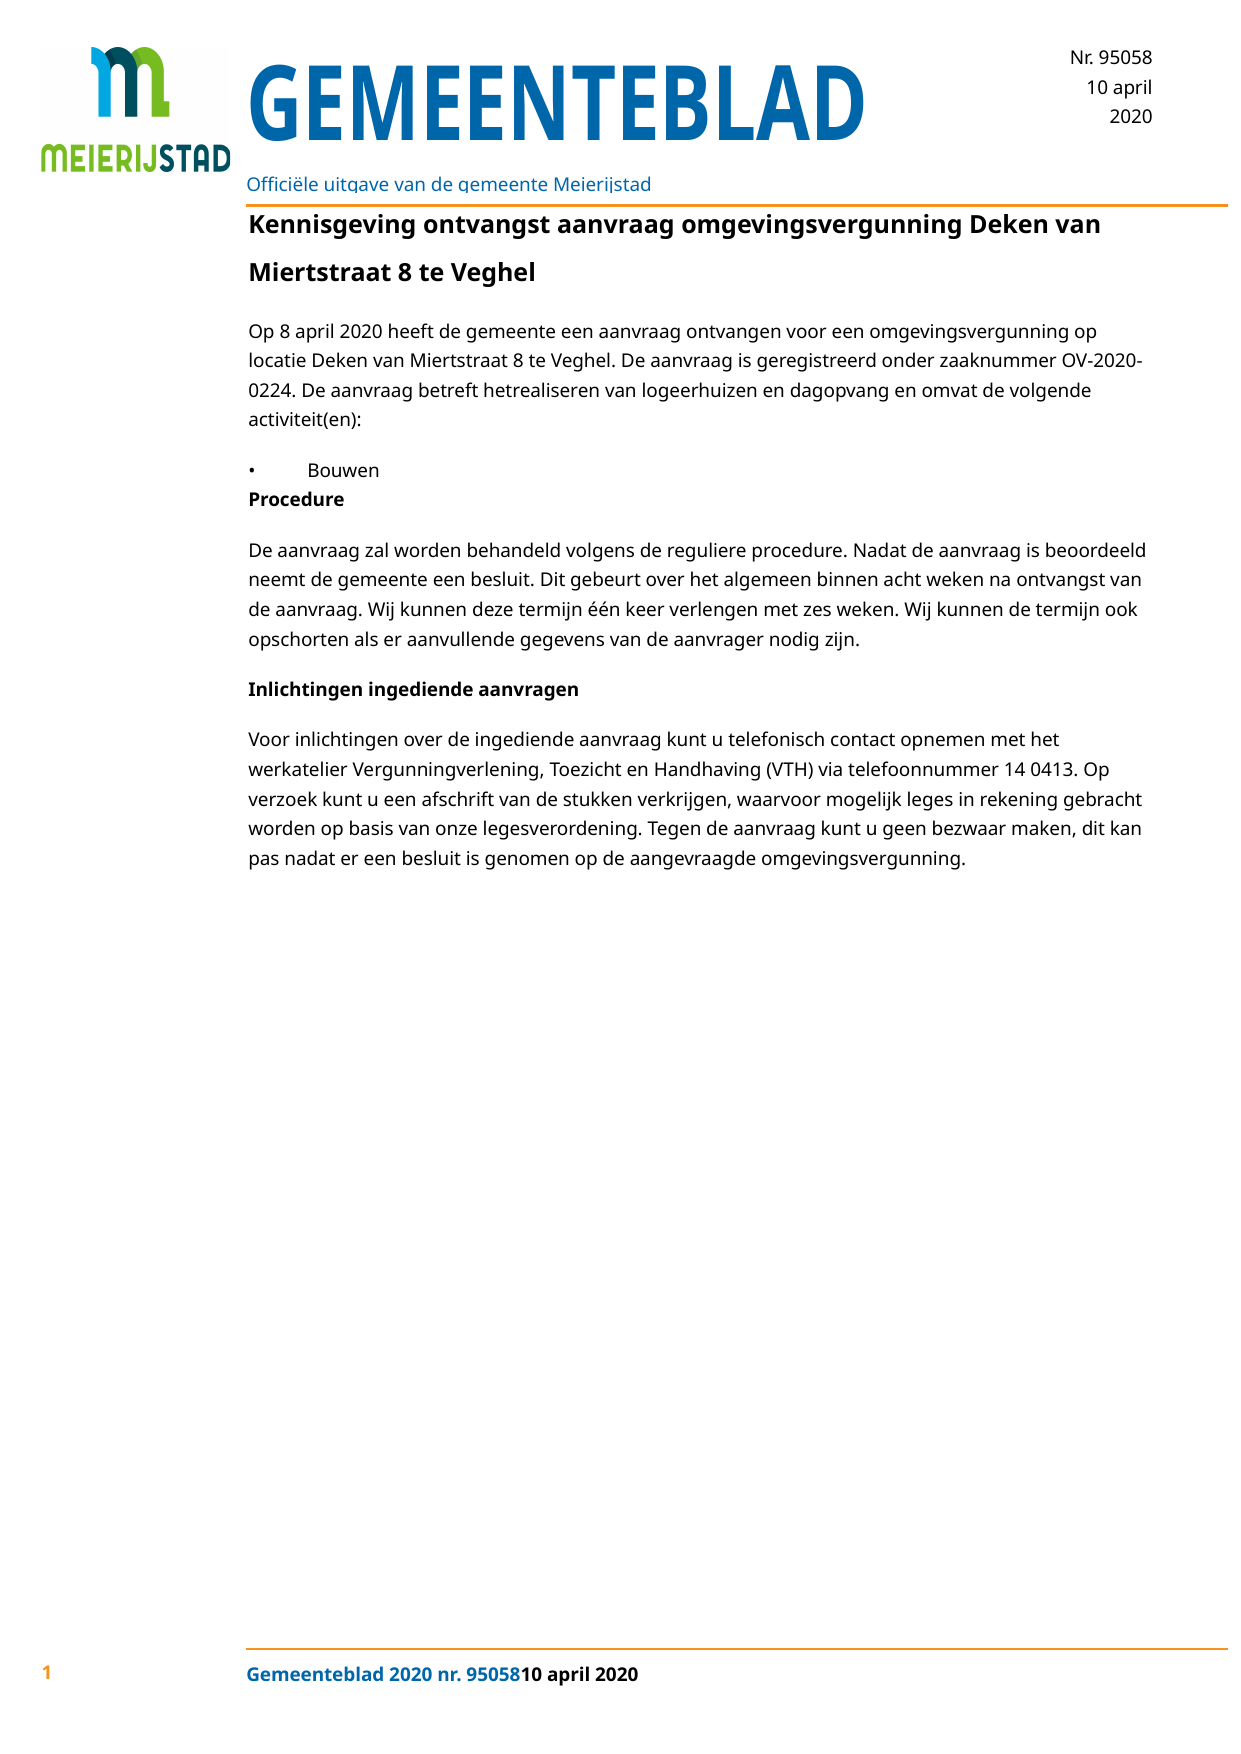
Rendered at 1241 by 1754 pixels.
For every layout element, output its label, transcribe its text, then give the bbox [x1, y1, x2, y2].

text De aanvraag zal worden behandeld volgens de reguliere procedure. Nadat de aanvraag is beoordeeld neemt de gemeente een besluit. Dit gebeurt over het algemeen binnen acht weken na ontvangst van de aanvraag. Wij kunnen deze termijn één keer verlengen met zes weken. Wij kunnen de termijn ook opschorten als er aanvullende gegevens van de aanvrager nodig zijn. [248, 537, 1152, 652]
picture [41, 47, 231, 172]
text Inlichtingen ingediende aanvragen [248, 676, 1152, 702]
list Bouwen [248, 457, 1152, 483]
text Procedure [248, 487, 1152, 512]
text Voor inlichtingen over de ingediende aanvraag kunt u telefonisch contact opnemen met het werkatelier Vergunningverlening, Toezicht en Handhaving (VTH) via telefoonnummer 14 0413. Op verzoek kunt u een afschrift van de stukken verkrijgen, waarvoor mogelijk leges in rekening gebracht worden op basis van onze legesverordening. Tegen de aanvraag kunt u geen bezwaar maken, dit kan pas nadat er een besluit is genomen op de aangevraagde omgevingsvergunning. [248, 727, 1152, 871]
text Op 8 april 2020 heeft de gemeente een aanvraag ontvangen voor een omgevingsvergunning op locatie Deken van Miertstraat 8 te Veghel. De aanvraag is geregistreerd onder zaaknummer OV-2020-0224. De aanvraag betreft hetrealiseren van logeerhuizen en dagopvang en omvat de volgende activiteit(en): [248, 318, 1152, 432]
text Kennisgeving ontvangst aanvraag omgevingsvergunning Deken van Miertstraat 8 te Veghel [248, 207, 1152, 288]
